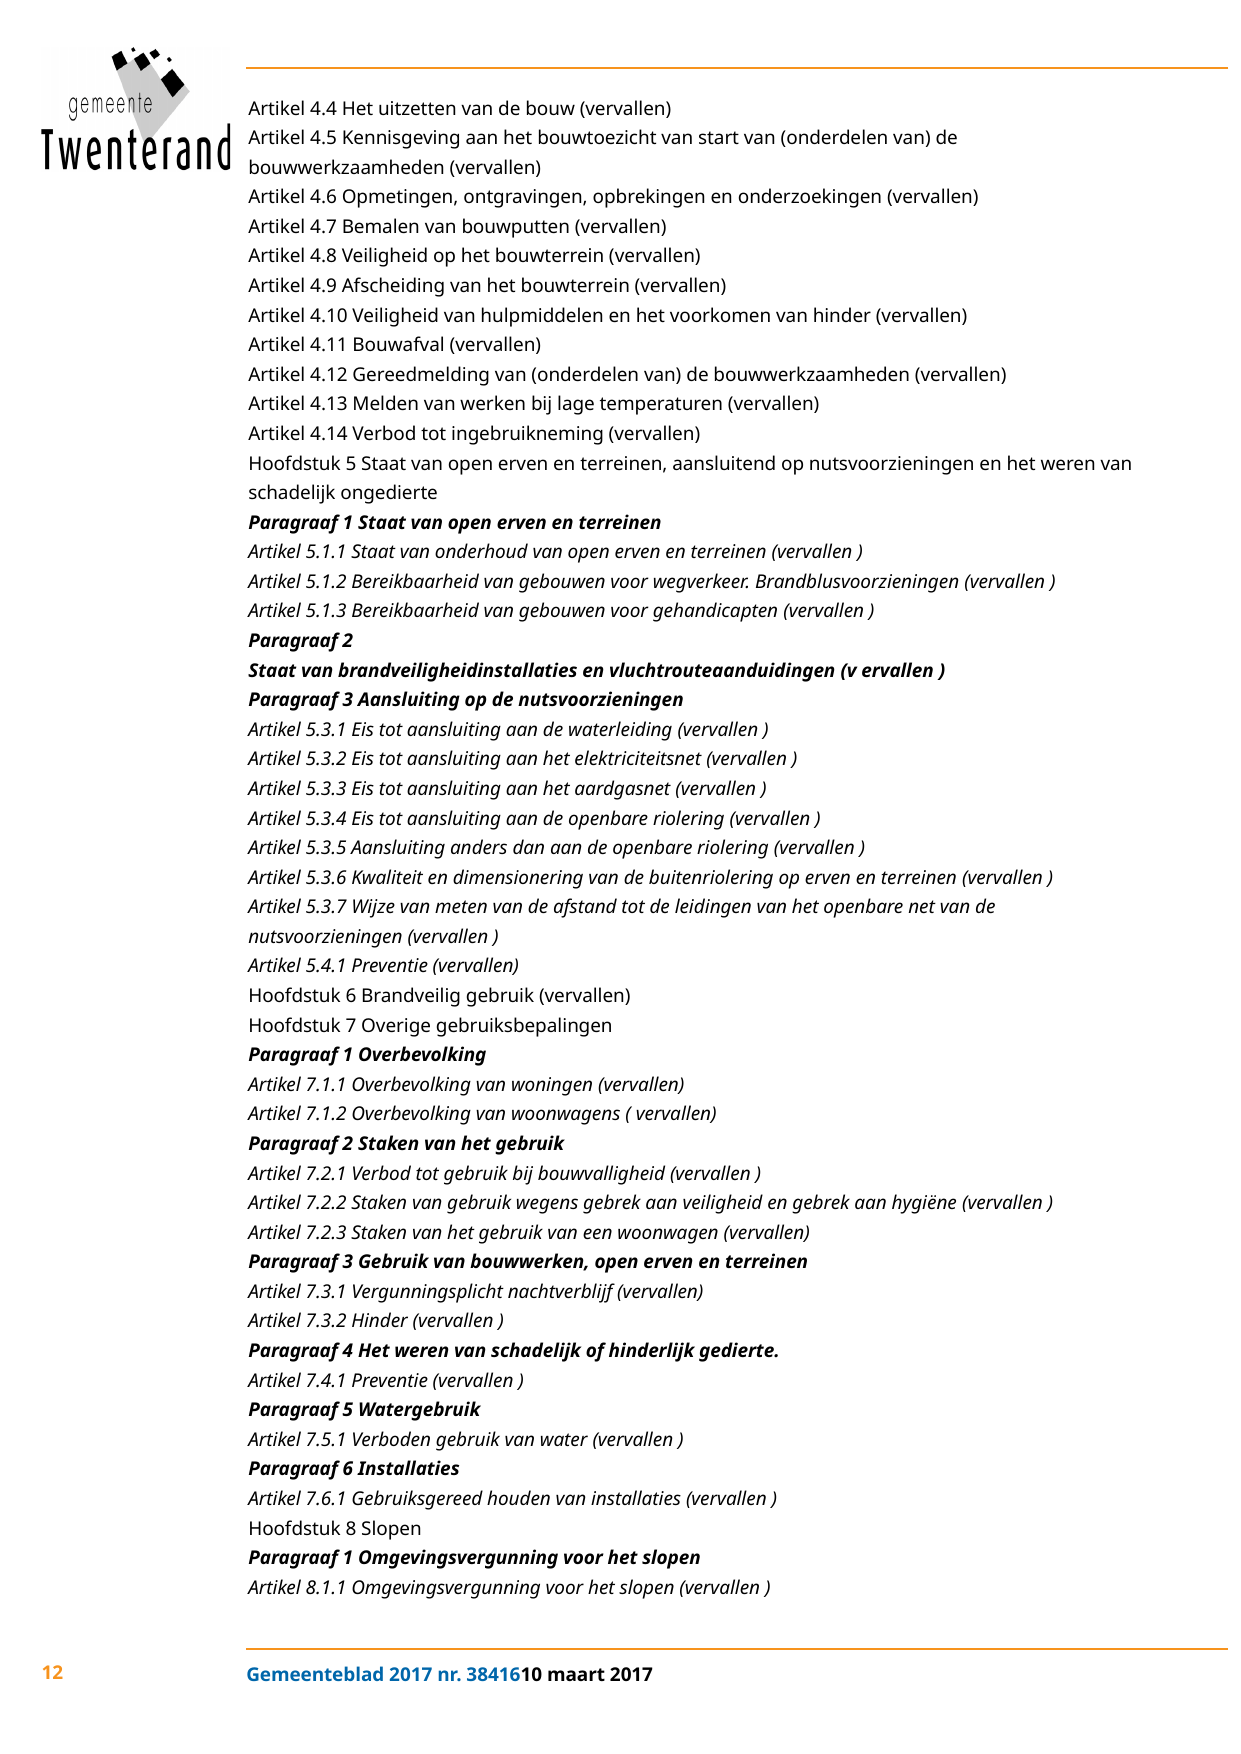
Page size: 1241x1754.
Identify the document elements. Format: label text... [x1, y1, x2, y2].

text Paragraaf 1 Overbevolking [248, 1041, 1152, 1067]
text Artikel 5.1.1 Staat van onderhoud van open erven en terreinen (vervallen ) [248, 538, 1152, 564]
text Artikel 8.1.1 Omgevingsvergunning voor het slopen (vervallen ) [248, 1574, 1152, 1600]
text Artikel 5.3.3 Eis tot aansluiting aan het aardgasnet (vervallen ) [248, 775, 1152, 801]
text Artikel 5.3.4 Eis tot aansluiting aan de openbare riolering (vervallen ) [248, 805, 1152, 831]
text Artikel 7.6.1 Gebruiksgereed houden van installaties (vervallen ) [248, 1485, 1152, 1511]
text Artikel 5.4.1 Preventie (vervallen) [248, 953, 1152, 978]
picture [41, 47, 231, 172]
text Artikel 4.7 Bemalen van bouwputten (vervallen) [248, 213, 1152, 239]
text Artikel 7.3.2 Hinder (vervallen ) [248, 1308, 1152, 1333]
text Paragraaf 5 Watergebruik [248, 1396, 1152, 1422]
text Artikel 7.3.1 Vergunningsplicht nachtverblijf (vervallen) [248, 1278, 1152, 1304]
text Artikel 7.2.1 Verbod tot gebruik bij bouwvalligheid (vervallen ) [248, 1160, 1152, 1186]
text Artikel 4.12 Gereedmelding van (onderdelen van) de bouwwerkzaamheden (vervallen) [248, 361, 1152, 387]
text Hoofdstuk 7 Overige gebruiksbepalingen [248, 1012, 1152, 1038]
text Artikel 7.2.3 Staken van het gebruik van een woonwagen (vervallen) [248, 1219, 1152, 1245]
text Artikel 7.1.2 Overbevolking van woonwagens ( vervallen) [248, 1101, 1152, 1126]
text Artikel 4.8 Veiligheid op het bouwterrein (vervallen) [248, 243, 1152, 268]
text Artikel 7.4.1 Preventie (vervallen ) [248, 1367, 1152, 1393]
text Paragraaf 2 Staken van het gebruik [248, 1130, 1152, 1156]
text Artikel 7.5.1 Verboden gebruik van water (vervallen ) [248, 1426, 1152, 1452]
text Artikel 5.3.5 Aansluiting anders dan aan de openbare riolering (vervallen ) [248, 834, 1152, 860]
text Artikel 4.6 Opmetingen, ontgravingen, opbrekingen en onderzoekingen (vervallen) [248, 183, 1152, 209]
text Staat van brandveiligheidinstallaties en vluchtrouteaanduidingen (v ervallen ) [248, 657, 1152, 683]
text Artikel 5.3.2 Eis tot aansluiting aan het elektriciteitsnet (vervallen ) [248, 746, 1152, 771]
text Artikel 7.1.1 Overbevolking van woningen (vervallen) [248, 1071, 1152, 1097]
text Artikel 5.3.1 Eis tot aansluiting aan de waterleiding (vervallen ) [248, 716, 1152, 742]
text Artikel 4.4 Het uitzetten van de bouw (vervallen) [248, 95, 1152, 121]
text Artikel 4.10 Veiligheid van hulpmiddelen en het voorkomen van hinder (vervallen) [248, 302, 1152, 328]
text Paragraaf 2 [248, 627, 1152, 653]
text Artikel 4.14 Verbod tot ingebruikneming (vervallen) [248, 420, 1152, 446]
text Paragraaf 1 Omgevingsvergunning voor het slopen [248, 1544, 1152, 1570]
text Artikel 4.13 Melden van werken bij lage temperaturen (vervallen) [248, 391, 1152, 416]
text Hoofdstuk 6 Brandveilig gebruik (vervallen) [248, 982, 1152, 1008]
text Paragraaf 6 Installaties [248, 1456, 1152, 1481]
text Paragraaf 3 Aansluiting op de nutsvoorzieningen [248, 686, 1152, 712]
text Artikel 5.3.7 Wijze van meten van de afstand tot de leidingen van het openbare net van de nutsvoorzieningen (vervallen ) [248, 893, 1152, 949]
text Artikel 5.3.6 Kwaliteit en dimensionering van de buitenriolering op erven en terreinen (vervallen ) [248, 864, 1152, 890]
text Paragraaf 3 Gebruik van bouwwerken, open erven en terreinen [248, 1248, 1152, 1274]
text Artikel 5.1.2 Bereikbaarheid van gebouwen voor wegverkeer. Brandblusvoorzieningen (vervallen ) [248, 568, 1152, 594]
text Artikel 4.9 Afscheiding van het bouwterrein (vervallen) [248, 272, 1152, 298]
text Artikel 5.1.3 Bereikbaarheid van gebouwen voor gehandicapten (vervallen ) [248, 598, 1152, 623]
text Paragraaf 4 Het weren van schadelijk of hinderlijk gedierte. [248, 1337, 1152, 1363]
text Artikel 4.11 Bouwafval (vervallen) [248, 331, 1152, 357]
text Hoofdstuk 5 Staat van open erven en terreinen, aansluitend op nutsvoorzieningen en het weren van schadelijk ongedierte [248, 450, 1152, 505]
text Artikel 4.5 Kennisgeving aan het bouwtoezicht van start van (onderdelen van) de bouwwerkzaamheden (vervallen) [248, 124, 1152, 180]
text Paragraaf 1 Staat van open erven en terreinen [248, 509, 1152, 535]
text Hoofdstuk 8 Slopen [248, 1515, 1152, 1541]
text Artikel 7.2.2 Staken van gebruik wegens gebrek aan veiligheid en gebrek aan hygiëne (vervallen ) [248, 1189, 1152, 1215]
